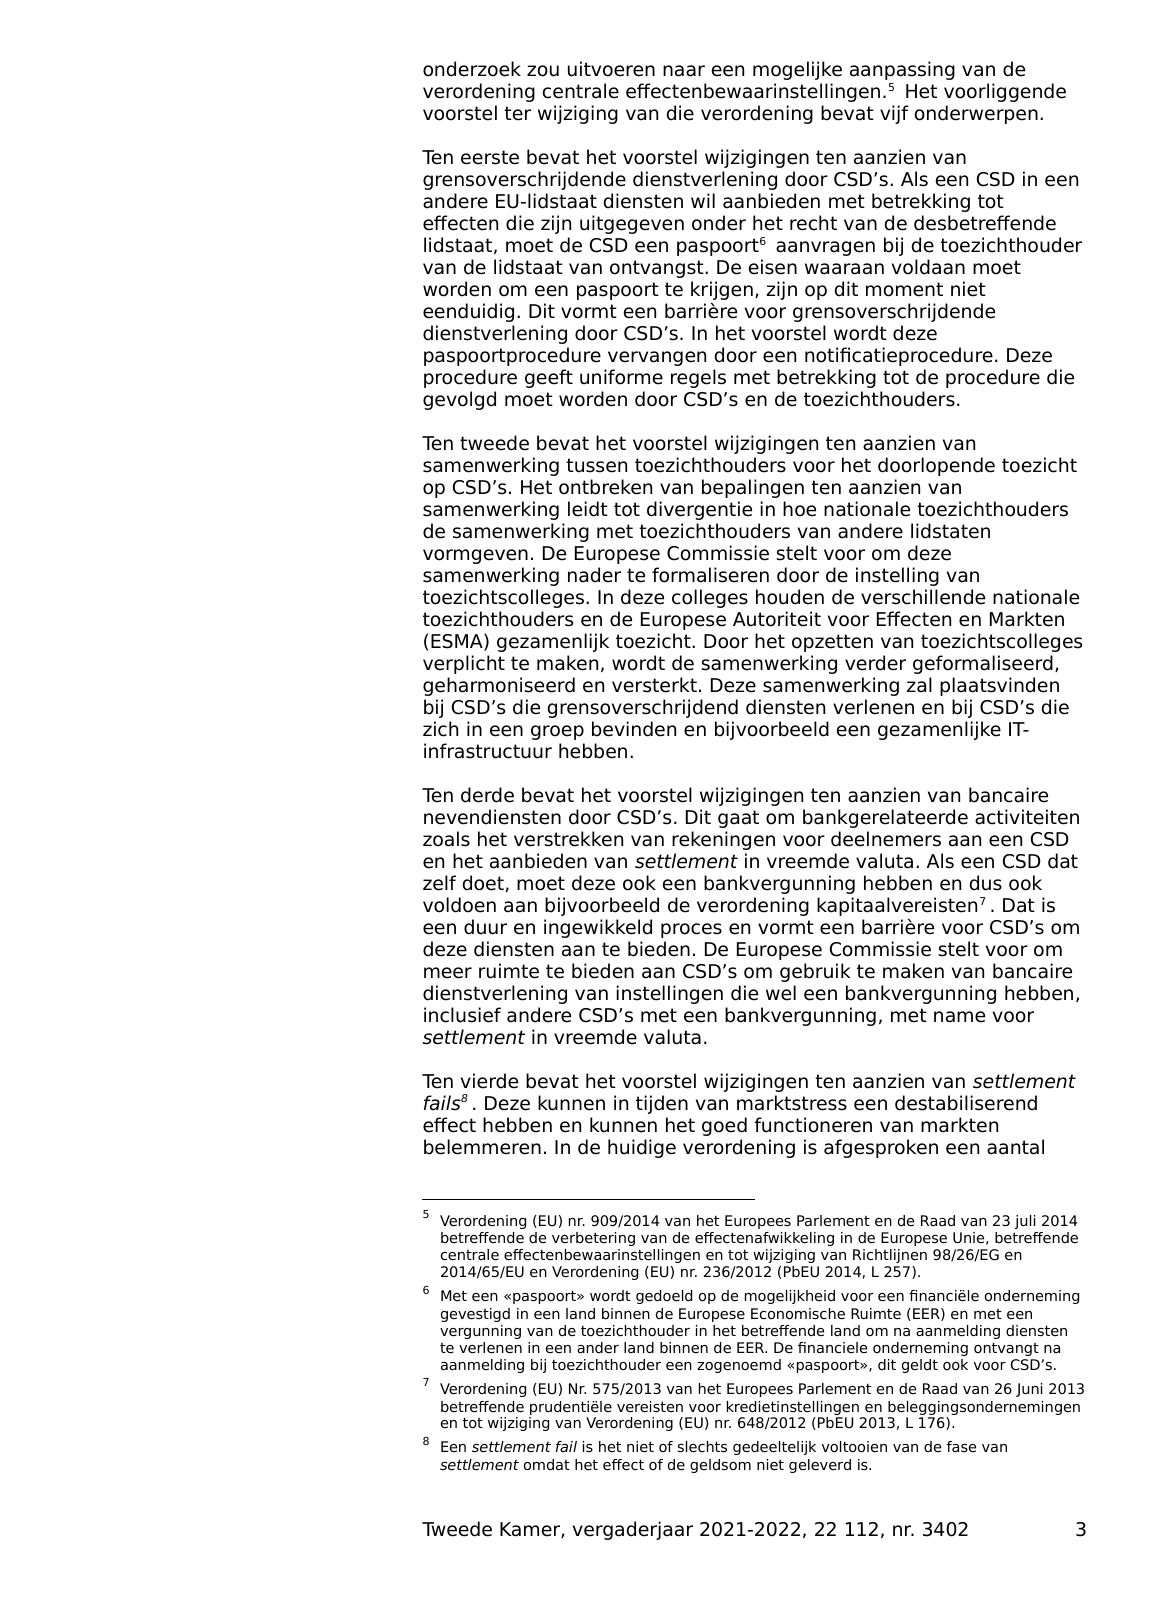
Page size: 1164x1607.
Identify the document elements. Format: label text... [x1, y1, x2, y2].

text Ten eerste bevat het voorstel wijzigingen ten aanzien van grensoverschrijdende dienstverlening door CSD’s. Als een CSD in een andere EU-lidstaat diensten wil aanbieden met betrekking tot effecten die zijn uitgegeven onder het recht van de desbetreffende lidstaat, moet de CSD een paspoort aanvragen bij de toezichthouder van de lidstaat van ontvangst. De eisen waaraan voldaan moet worden om een paspoort te krijgen, zijn op dit moment niet eenduidig. Dit vormt een barrière voor grensoverschrijdende dienstverlening door CSD’s. In het voorstel wordt deze paspoortprocedure vervangen door een notificatieprocedure. Deze procedure geeft uniforme regels met betrekking tot de procedure die gevolgd moet worden door CSD’s en de toezichthouders. [422, 147, 1087, 411]
text Ten tweede bevat het voorstel wijzigingen ten aanzien van samenwerking tussen toezichthouders voor het doorlopende toezicht op CSD’s. Het ontbreken van bepalingen ten aanzien van samenwerking leidt tot divergentie in hoe nationale toezichthouders de samenwerking met toezichthouders van andere lidstaten vormgeven. De Europese Commissie stelt voor om deze samenwerking nader te formaliseren door de instelling van toezichtscolleges. In deze colleges houden de verschillende nationale toezichthouders en de Europese Autoriteit voor Effecten en Markten (ESMA) gezamenlijk toezicht. Door het opzetten van toezichtscolleges verplicht te maken, wordt de samenwerking verder geformaliseerd, geharmoniseerd en versterkt. Deze samenwerking zal plaatsvinden bij CSD’s die grensoverschrijdend diensten verlenen en bij CSD’s die zich in een groep bevinden en bijvoorbeeld een gezamenlijke IT-infrastructuur hebben. [422, 433, 1087, 763]
text Verordening (EU) Nr. 575/2013 van het Europees Parlement en de Raad van 26 Juni 2013 betreffende prudentiële vereisten voor kredietinstellingen en beleggingsondernemingen en tot wijziging van Verordening (EU) nr. 648/2012 (PbEU 2013, L 176). [422, 1377, 1087, 1432]
text Ten derde bevat het voorstel wijzigingen ten aanzien van bancaire nevendiensten door CSD’s. Dit gaat om bankgerelateerde activiteiten zoals het verstrekken van rekeningen voor deelnemers aan een CSD en het aanbieden van settlement in vreemde valuta. Als een CSD dat zelf doet, moet deze ook een bankvergunning hebben en dus ook voldoen aan bijvoorbeeld de verordening kapitaalvereisten. Dat is een duur en ingewikkeld proces en vormt een barrière voor CSD’s om deze diensten aan te bieden. De Europese Commissie stelt voor om meer ruimte te bieden aan CSD’s om gebruik te maken van bancaire dienstverlening van instellingen die wel een bankvergunning hebben, inclusief andere CSD’s met een bankvergunning, met name voor settlement in vreemde valuta. [422, 785, 1087, 1049]
text Een settlement fail is het niet of slechts gedeeltelijk voltooien van de fase van settlement omdat het effect of de geldsom niet geleverd is. [422, 1435, 1087, 1474]
text Met een «paspoort» wordt gedoeld op de mogelijkheid voor een financiële onderneming gevestigd in een land binnen de Europese Economische Ruimte (EER) en met een vergunning van de toezichthouder in het betreffende land om na aanmelding diensten te verlenen in een ander land binnen de EER. De financiele onderneming ontvangt na aanmelding bij toezichthouder een zogenoemd «paspoort», dit geldt ook voor CSD’s. [422, 1284, 1087, 1374]
text Verordening (EU) nr. 909/2014 van het Europees Parlement en de Raad van 23 juli 2014 betreffende de verbetering van de effectenafwikkeling in de Europese Unie, betreffende centrale effectenbewaarinstellingen en tot wijziging van Richtlijnen 98/26/EG en 2014/65/EU en Verordening (EU) nr. 236/2012 (PbEU 2014, L 257). [422, 1208, 1087, 1281]
text onderzoek zou uitvoeren naar een mogelijke aanpassing van de verordening centrale effectenbewaarinstellingen. Het voorliggende voorstel ter wijziging van die verordening bevat vijf onderwerpen. [422, 59, 1087, 125]
text Ten vierde bevat het voorstel wijzigingen ten aanzien van settlement fails. Deze kunnen in tijden van marktstress een destabiliserend effect hebben en kunnen het goed functioneren van markten belemmeren. In de huidige verordening is afgesproken een aantal [422, 1071, 1087, 1159]
